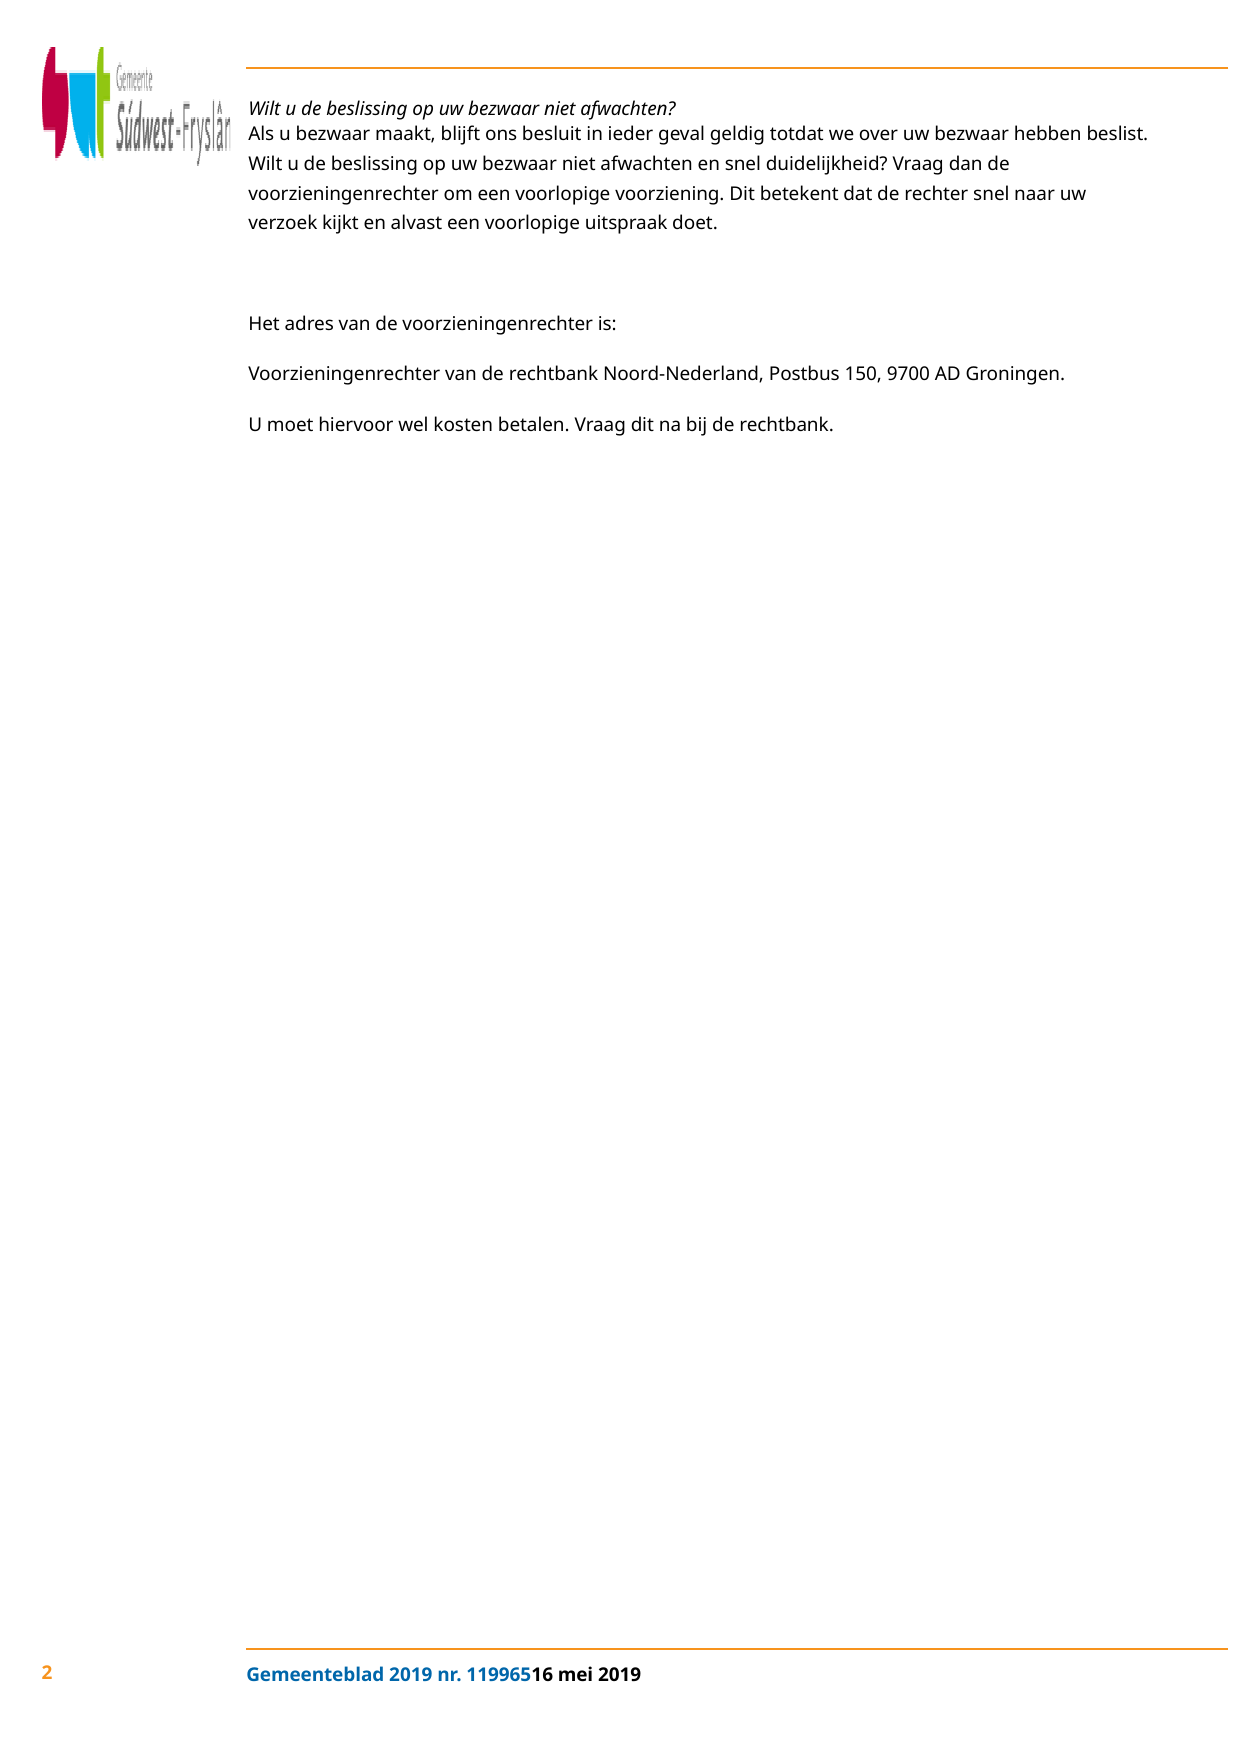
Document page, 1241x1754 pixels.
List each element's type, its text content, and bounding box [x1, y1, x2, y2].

picture [41, 47, 231, 172]
text Voorzieningenrechter van de rechtbank Noord-Nederland, Postbus 150, 9700 AD Groningen. [248, 361, 1152, 386]
text Het adres van de voorzieningenrechter is: [248, 310, 1152, 336]
text U moet hiervoor wel kosten betalen. Vraag dit na bij de rechtbank. [248, 411, 1152, 437]
text Wilt u de beslissing op uw bezwaar niet afwachten? [248, 95, 1152, 121]
text Als u bezwaar maakt, blijft ons besluit in ieder geval geldig totdat we over uw bezwaar hebben beslist. Wilt u de beslissing op uw bezwaar niet afwachten en snel duidelijkheid? Vraag dan de voorzieningenrechter om een voorlopige voorziening. Dit betekent dat de rechter snel naar uw verzoek kijkt en alvast een voorlopige uitspraak doet. [248, 121, 1152, 235]
